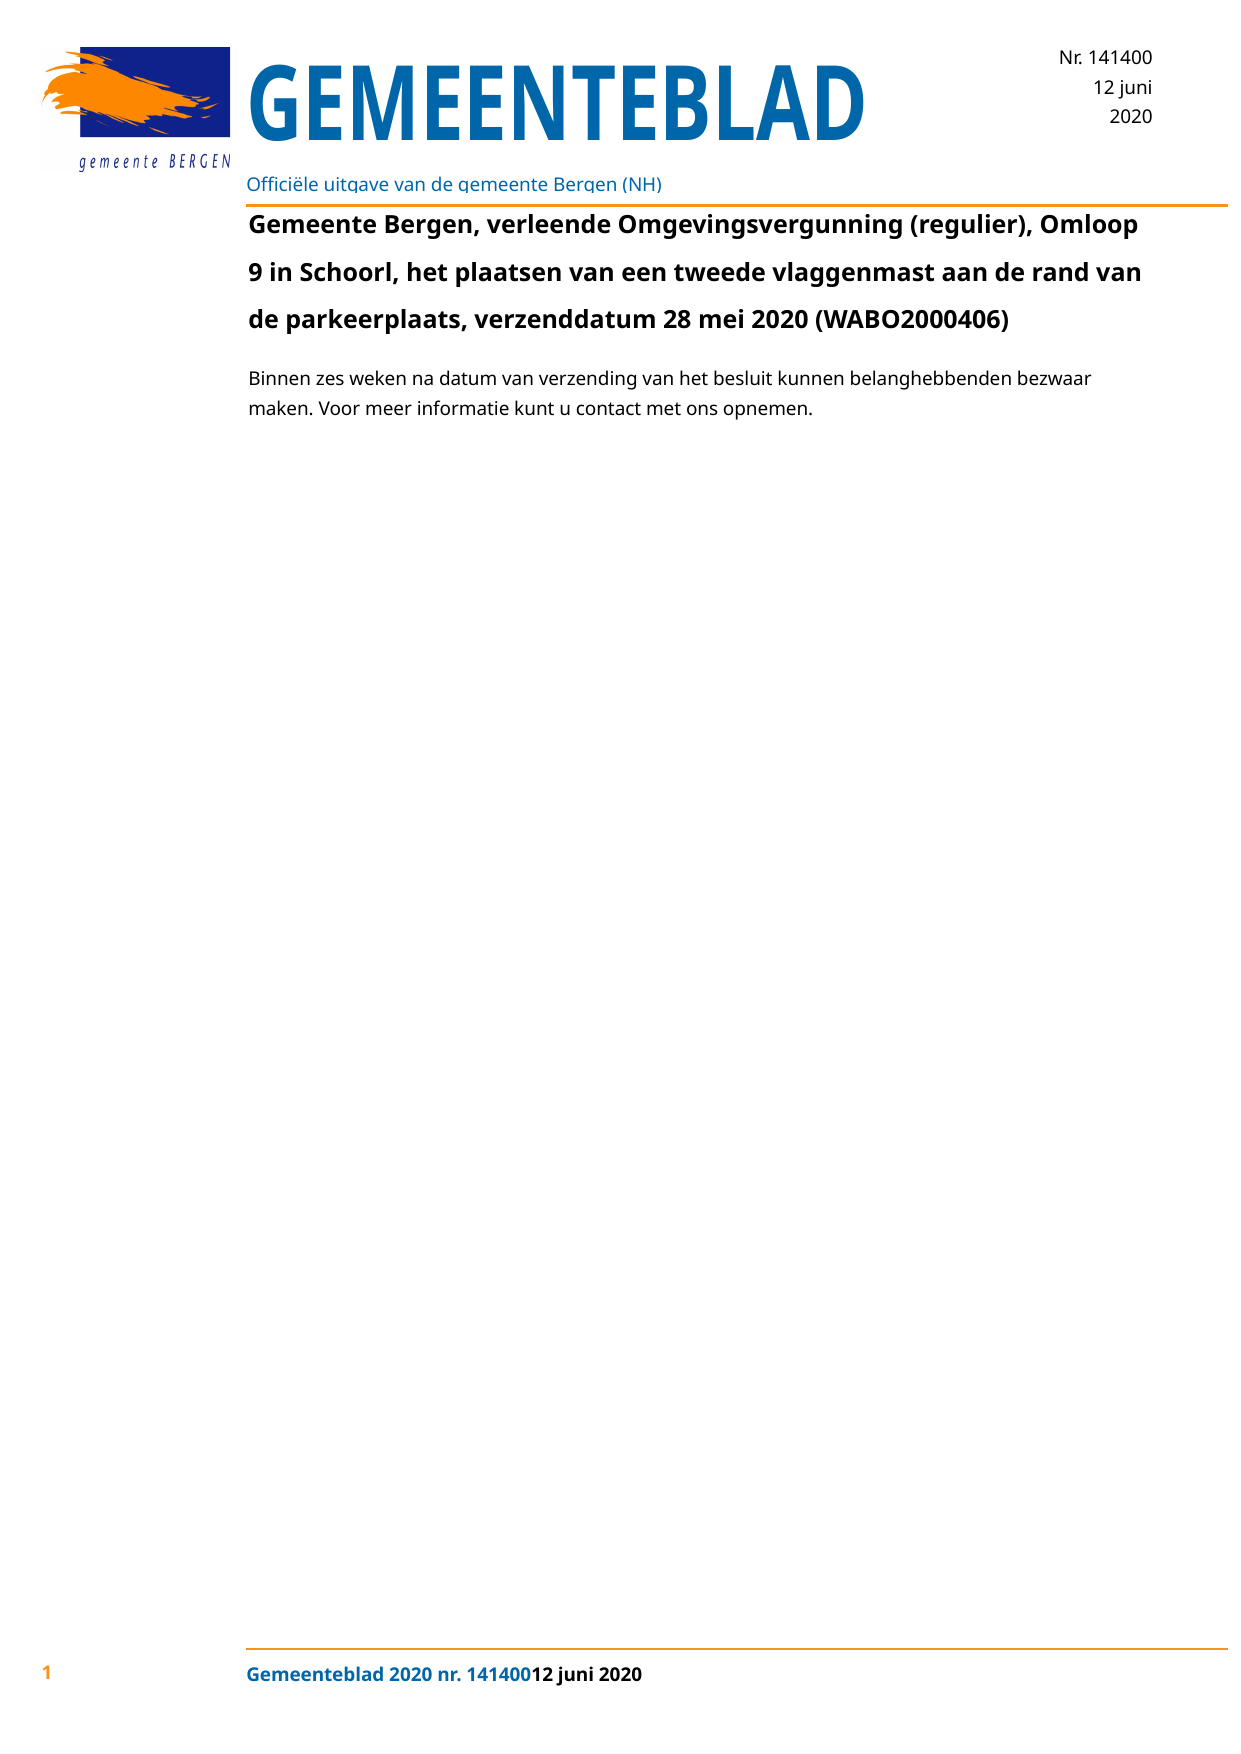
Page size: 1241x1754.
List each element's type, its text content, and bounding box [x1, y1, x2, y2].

text Binnen zes weken na datum van verzending van het besluit kunnen belanghebbenden bezwaar maken. Voor meer informatie kunt u contact met ons opnemen. [248, 366, 1152, 421]
text Gemeente Bergen, verleende Omgevingsvergunning (regulier), Omloop 9 in Schoorl, het plaatsen van een tweede vlaggenmast aan de rand van de parkeerplaats, verzenddatum 28 mei 2020 (WABO2000406) [248, 207, 1152, 336]
picture [41, 47, 231, 172]
